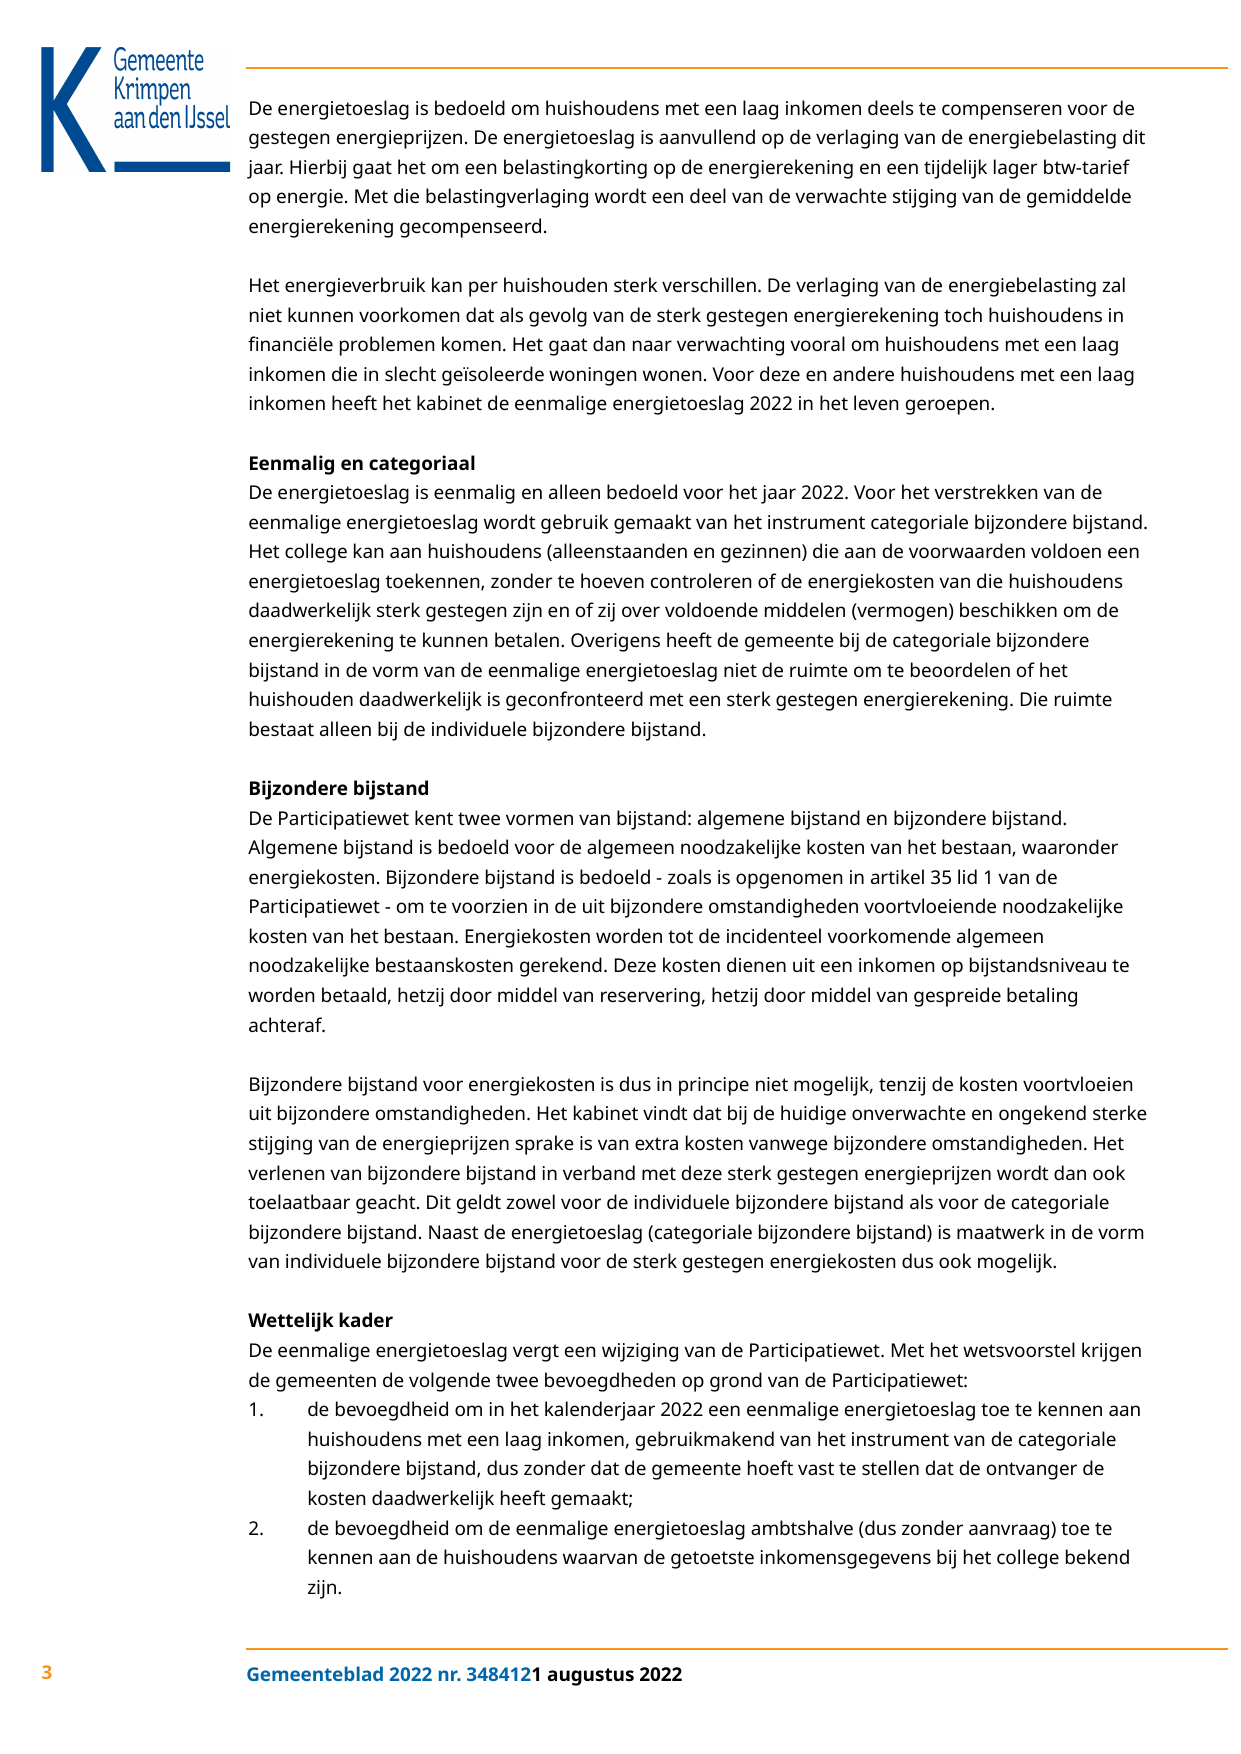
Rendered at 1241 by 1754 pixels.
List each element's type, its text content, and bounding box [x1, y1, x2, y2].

text De energietoeslag is eenmalig en alleen bedoeld voor het jaar 2022. Voor het verstrekken van de eenmalige energietoeslag wordt gebruik gemaakt van het instrument categoriale bijzondere bijstand. Het college kan aan huishoudens (alleenstaanden en gezinnen) die aan de voorwaarden voldoen een energietoeslag toekennen, zonder te hoeven controleren of de energiekosten van die huishoudens daadwerkelijk sterk gestegen zijn en of zij over voldoende middelen (vermogen) beschikken om de energierekening te kunnen betalen. Overigens heeft de gemeente bij de categoriale bijzondere bijstand in de vorm van de eenmalige energietoeslag niet de ruimte om te beoordelen of het huishouden daadwerkelijk is geconfronteerd met een sterk gestegen energierekening. Die ruimte bestaat alleen bij de individuele bijzondere bijstand. [248, 479, 1152, 742]
text Wettelijk kader [248, 1308, 1152, 1333]
text De eenmalige energietoeslag vergt een wijziging van de Participatiewet. Met het wetsvoorstel krijgen de gemeenten de volgende twee bevoegdheden op grond van de Participatiewet: [248, 1337, 1152, 1393]
text Bijzondere bijstand voor energiekosten is dus in principe niet mogelijk, tenzij de kosten voortvloeien uit bijzondere omstandigheden. Het kabinet vindt dat bij de huidige onverwachte en ongekend sterke stijging van de energieprijzen sprake is van extra kosten vanwege bijzondere omstandigheden. Het verlenen van bijzondere bijstand in verband met deze sterk gestegen energieprijzen wordt dan ook toelaatbaar geacht. Dit geldt zowel voor de individuele bijzondere bijstand als voor de categoriale bijzondere bijstand. Naast de energietoeslag (categoriale bijzondere bijstand) is maatwerk in de vorm van individuele bijzondere bijstand voor de sterk gestegen energiekosten dus ook mogelijk. [248, 1071, 1152, 1274]
picture [41, 47, 231, 172]
text Het energieverbruik kan per huishouden sterk verschillen. De verlaging van de energiebelasting zal niet kunnen voorkomen dat als gevolg van de sterk gestegen energierekening toch huishoudens in financiële problemen komen. Het gaat dan naar verwachting vooral om huishoudens met een laag inkomen die in slecht geïsoleerde woningen wonen. Voor deze en andere huishoudens met een laag inkomen heeft het kabinet de eenmalige energietoeslag 2022 in het leven geroepen. [248, 272, 1152, 416]
list de bevoegdheid om in het kalenderjaar 2022 een eenmalige energietoeslag toe te kennen aan huishoudens met een laag inkomen, gebruikmakend van het instrument van de categoriale bijzondere bijstand, dus zonder dat de gemeente hoeft vast te stellen dat de ontvanger de kosten daadwerkelijk heeft gemaakt; [248, 1396, 1152, 1511]
text De energietoeslag is bedoeld om huishoudens met een laag inkomen deels te compenseren voor de gestegen energieprijzen. De energietoeslag is aanvullend op de verlaging van de energiebelasting dit jaar. Hierbij gaat het om een belastingkorting op de energierekening en een tijdelijk lager btw-tarief op energie. Met die belastingverlaging wordt een deel van de verwachte stijging van de gemiddelde energierekening gecompenseerd. [248, 95, 1152, 239]
list de bevoegdheid om de eenmalige energietoeslag ambtshalve (dus zonder aanvraag) toe te kennen aan de huishoudens waarvan de getoetste inkomensgegevens bij het college bekend zijn. [248, 1515, 1152, 1600]
text Bijzondere bijstand [248, 775, 1152, 801]
text Eenmalig en categoriaal [248, 450, 1152, 476]
text De Participatiewet kent twee vormen van bijstand: algemene bijstand en bijzondere bijstand. Algemene bijstand is bedoeld voor de algemeen noodzakelijke kosten van het bestaan, waaronder energiekosten. Bijzondere bijstand is bedoeld - zoals is opgenomen in artikel 35 lid 1 van de Participatiewet - om te voorzien in de uit bijzondere omstandigheden voortvloeiende noodzakelijke kosten van het bestaan. Energiekosten worden tot de incidenteel voorkomende algemeen noodzakelijke bestaanskosten gerekend. Deze kosten dienen uit een inkomen op bijstandsniveau te worden betaald, hetzij door middel van reservering, hetzij door middel van gespreide betaling achteraf. [248, 805, 1152, 1038]
